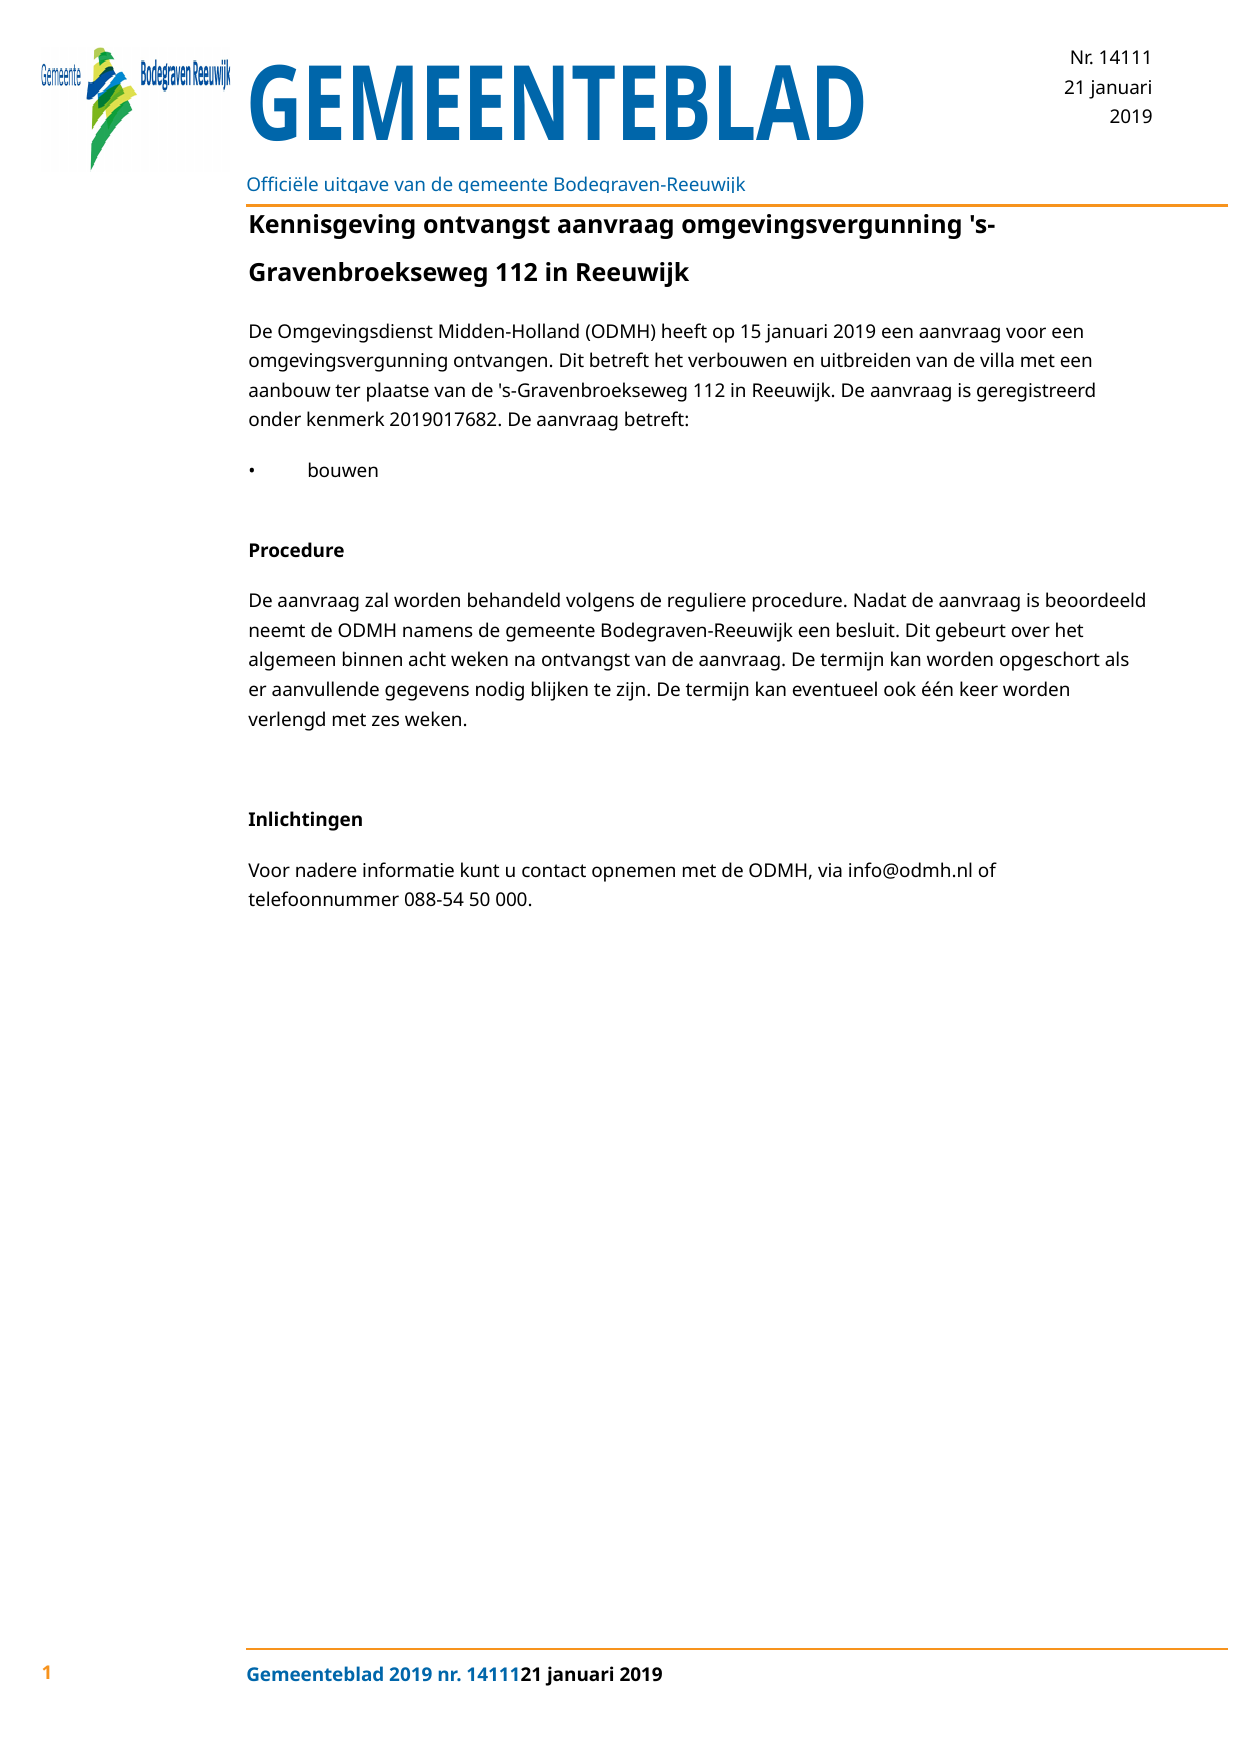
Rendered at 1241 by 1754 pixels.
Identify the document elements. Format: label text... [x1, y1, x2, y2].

text Voor nadere informatie kunt u contact opnemen met de ODMH, via info@odmh.nl of telefoonnummer 088-54 50 000. [248, 857, 1152, 912]
text Procedure [248, 537, 1152, 563]
picture [41, 47, 231, 172]
text Inlichtingen [248, 807, 1152, 832]
text De Omgevingsdienst Midden-Holland (ODMH) heeft op 15 januari 2019 een aanvraag voor een omgevingsvergunning ontvangen. Dit betreft het verbouwen en uitbreiden van de villa met een aanbouw ter plaatse van de 's-Gravenbroekseweg 112 in Reeuwijk. De aanvraag is geregistreerd onder kenmerk 2019017682. De aanvraag betreft: [248, 318, 1152, 432]
text De aanvraag zal worden behandeld volgens de reguliere procedure. Nadat de aanvraag is beoordeeld neemt de ODMH namens de gemeente Bodegraven-Reeuwijk een besluit. Dit gebeurt over het algemeen binnen acht weken na ontvangst van de aanvraag. De termijn kan worden opgeschort als er aanvullende gegevens nodig blijken te zijn. De termijn kan eventueel ook één keer worden verlengd met zes weken. [248, 587, 1152, 732]
text Kennisgeving ontvangst aanvraag omgevingsvergunning 's-Gravenbroekseweg 112 in Reeuwijk [248, 207, 1152, 288]
list bouwen [248, 457, 1152, 483]
